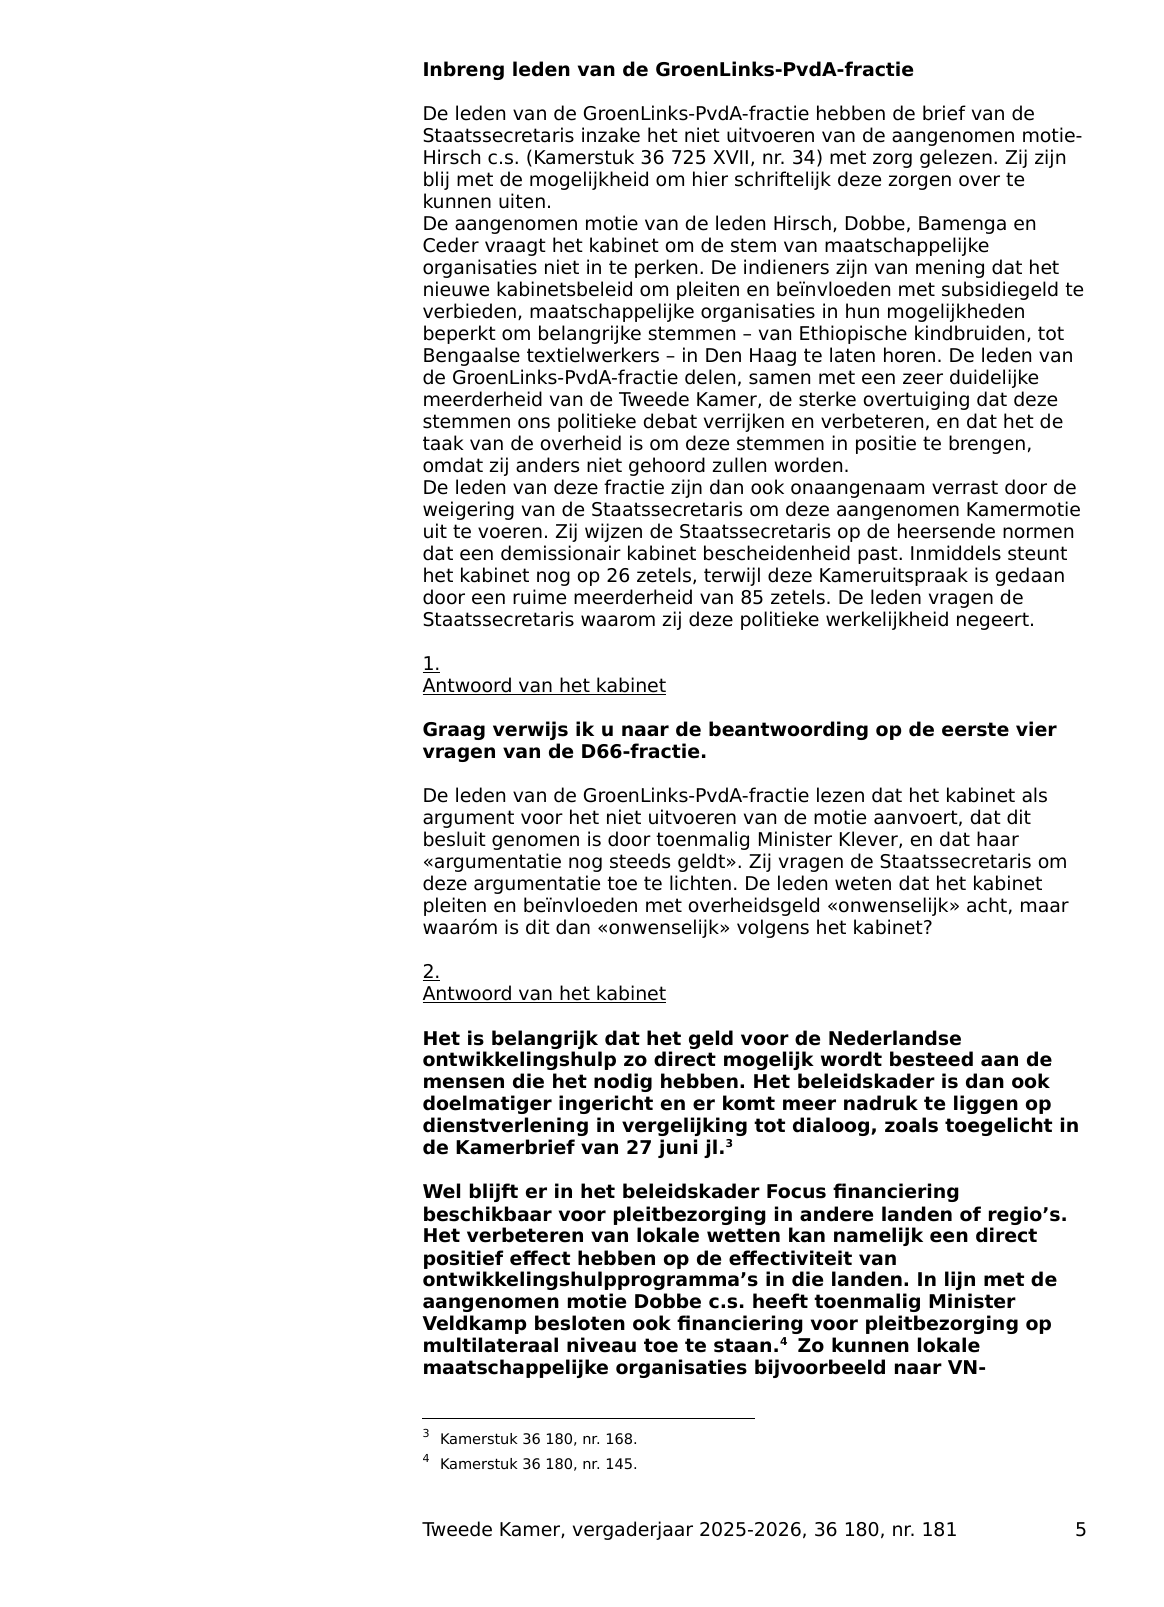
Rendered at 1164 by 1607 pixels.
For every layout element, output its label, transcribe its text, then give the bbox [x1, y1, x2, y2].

text 1. [422, 653, 1087, 675]
text Antwoord van het kabinet [422, 983, 1087, 1005]
text De aangenomen motie van de leden Hirsch, Dobbe, Bamenga en Ceder vraagt het kabinet om de stem van maatschappelijke organisaties niet in te perken. De indieners zijn van mening dat het nieuwe kabinetsbeleid om pleiten en beïnvloeden met subsidiegeld te verbieden, maatschappelijke organisaties in hun mogelijkheden beperkt om belangrijke stemmen – van Ethiopische kindbruiden, tot Bengaalse textielwerkers – in Den Haag te laten horen. De leden van de GroenLinks-PvdA-fractie delen, samen met een zeer duidelijke meerderheid van de Tweede Kamer, de sterke overtuiging dat deze stemmen ons politieke debat verrijken en verbeteren, en dat het de taak van de overheid is om deze stemmen in positie te brengen, omdat zij anders niet gehoord zullen worden. [422, 213, 1087, 477]
text Kamerstuk 36 180, nr. 145. [422, 1452, 1087, 1474]
text Wel blijft er in het beleidskader Focus financiering beschikbaar voor pleitbezorging in andere landen of regio’s. Het verbeteren van lokale wetten kan namelijk een direct positief effect hebben op de effectiviteit van ontwikkelingshulpprogramma’s in die landen. In lijn met de aangenomen motie Dobbe c.s. heeft toenmalig Minister Veldkamp besloten ook financiering voor pleitbezorging op multilateraal niveau toe te staan. Zo kunnen lokale maatschappelijke organisaties bijvoorbeeld naar VN- [422, 1181, 1087, 1379]
text 2. [422, 961, 1087, 983]
text De leden van deze fractie zijn dan ook onaangenaam verrast door de weigering van de Staatssecretaris om deze aangenomen Kamermotie uit te voeren. Zij wijzen de Staatssecretaris op de heersende normen dat een demissionair kabinet bescheidenheid past. Inmiddels steunt het kabinet nog op 26 zetels, terwijl deze Kameruitspraak is gedaan door een ruime meerderheid van 85 zetels. De leden vragen de Staatssecretaris waarom zij deze politieke werkelijkheid negeert. [422, 477, 1087, 631]
text Het is belangrijk dat het geld voor de Nederlandse ontwikkelingshulp zo direct mogelijk wordt besteed aan de mensen die het nodig hebben. Het beleidskader is dan ook doelmatiger ingericht en er komt meer nadruk te liggen op dienstverlening in vergelijking tot dialoog, zoals toegelicht in de Kamerbrief van 27 juni jl. [422, 1027, 1087, 1159]
text De leden van de GroenLinks-PvdA-fractie lezen dat het kabinet als argument voor het niet uitvoeren van de motie aanvoert, dat dit besluit genomen is door toenmalig Minister Klever, en dat haar «argumentatie nog steeds geldt». Zij vragen de Staatssecretaris om deze argumentatie toe te lichten. De leden weten dat het kabinet pleiten en beïnvloeden met overheidsgeld «onwenselijk» acht, maar waaróm is dit dan «onwenselijk» volgens het kabinet? [422, 785, 1087, 939]
text De leden van de GroenLinks-PvdA-fractie hebben de brief van de Staatssecretaris inzake het niet uitvoeren van de aangenomen motie-Hirsch c.s. (Kamerstuk 36 725 XVII, nr. 34) met zorg gelezen. Zij zijn blij met de mogelijkheid om hier schriftelijk deze zorgen over te kunnen uiten. [422, 103, 1087, 213]
text Graag verwijs ik u naar de beantwoording op de eerste vier vragen van de D66-fractie. [422, 719, 1087, 763]
subtitle Inbreng leden van de GroenLinks-PvdA-fractie [422, 59, 1087, 81]
text Kamerstuk 36 180, nr. 168. [422, 1427, 1087, 1449]
text Antwoord van het kabinet [422, 675, 1087, 697]
